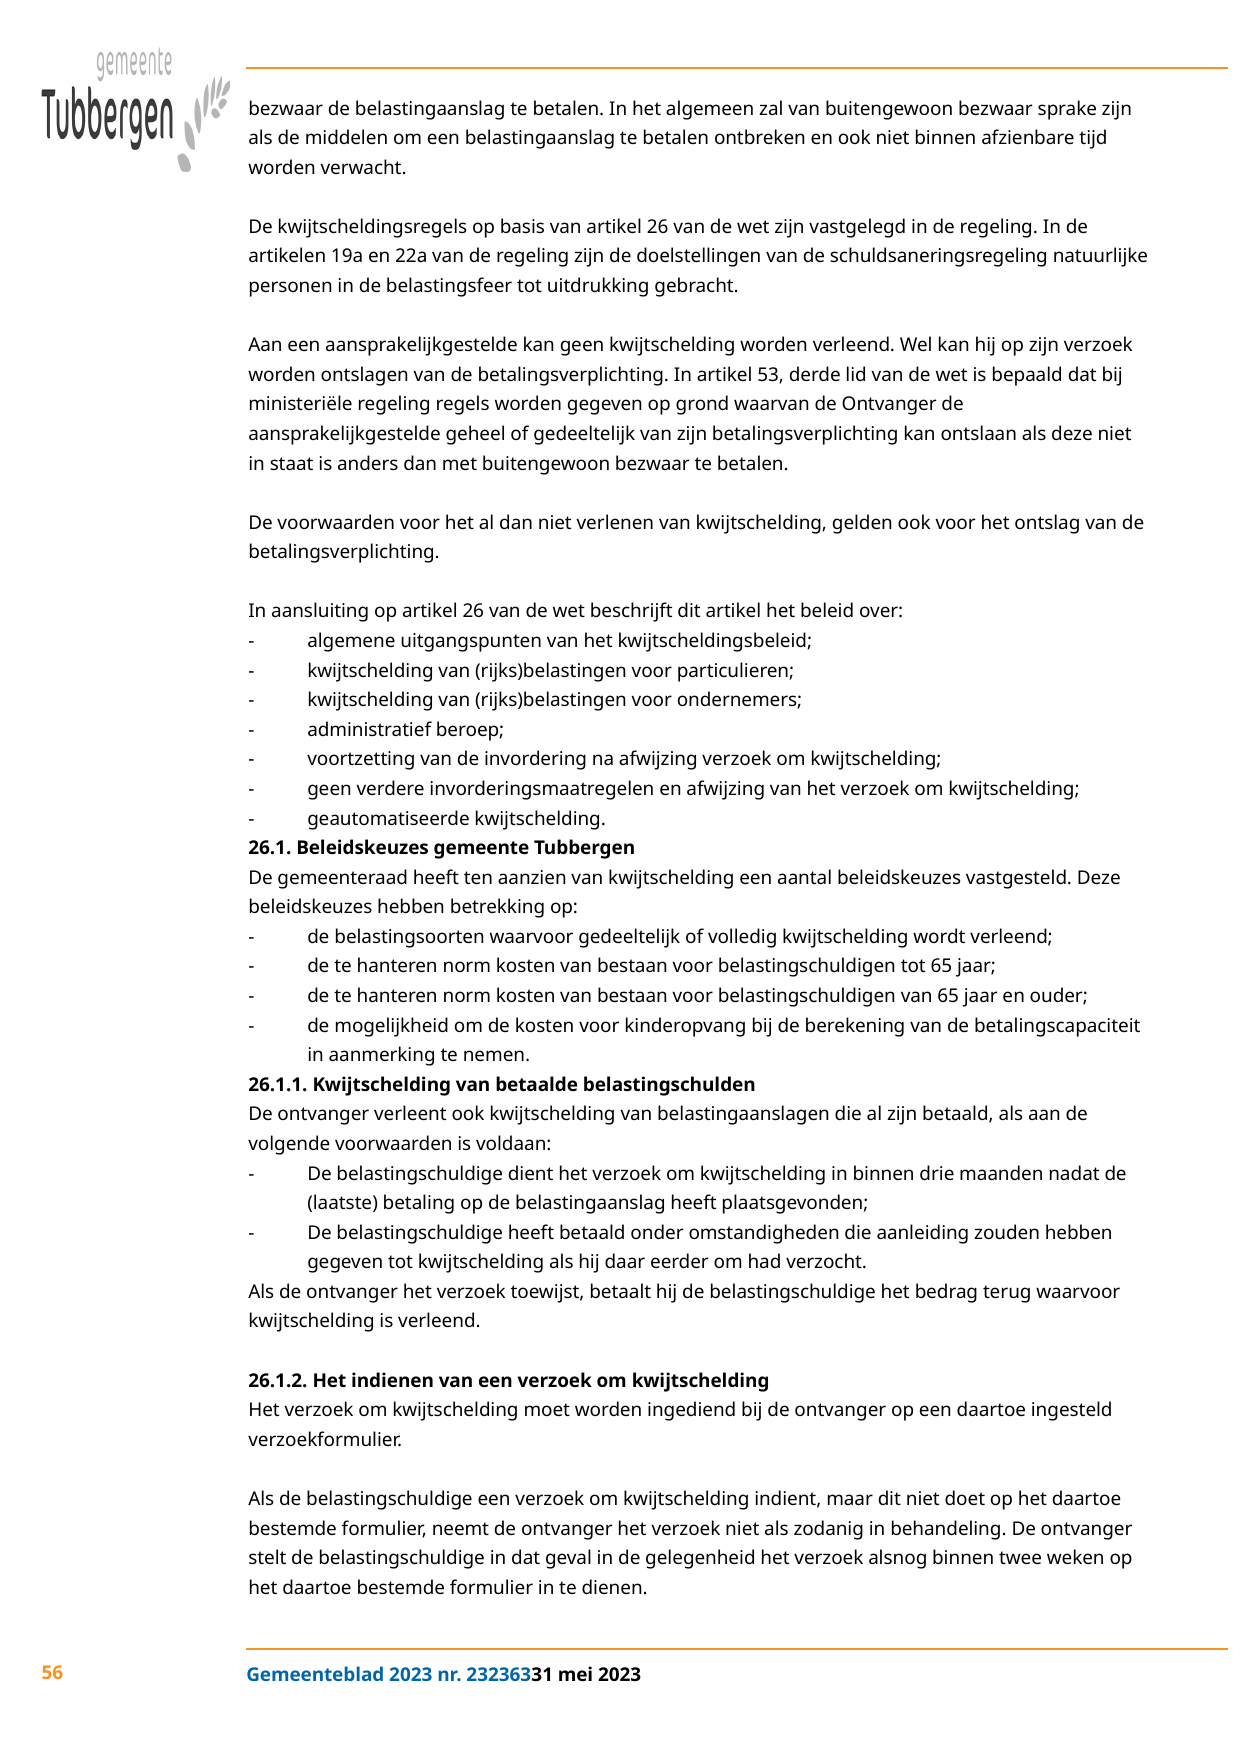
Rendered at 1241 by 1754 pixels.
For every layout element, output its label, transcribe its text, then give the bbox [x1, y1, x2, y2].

list de te hanteren norm kosten van bestaan voor belastingschuldigen van 65 jaar en ouder; [248, 982, 1152, 1008]
list geen verdere invorderingsmaatregelen en afwijzing van het verzoek om kwijtschelding; [248, 775, 1152, 801]
text 26.1. Beleidskeuzes gemeente Tubbergen [248, 834, 1152, 860]
list algemene uitgangspunten van het kwijtscheldingsbeleid; [248, 627, 1152, 653]
text Als de belastingschuldige een verzoek om kwijtschelding indient, maar dit niet doet op het daartoe bestemde formulier, neemt de ontvanger het verzoek niet als zodanig in behandeling. De ontvanger stelt de belastingschuldige in dat geval in de gelegenheid het verzoek alsnog binnen twee weken op het daartoe bestemde formulier in te dienen. [248, 1485, 1152, 1600]
text Als de ontvanger het verzoek toewijst, betaalt hij de belastingschuldige het bedrag terug waarvoor kwijtschelding is verleend. [248, 1278, 1152, 1333]
text 26.1.1. Kwijtschelding van betaalde belastingschulden [248, 1071, 1152, 1097]
text De voorwaarden voor het al dan niet verlenen van kwijtschelding, gelden ook voor het ontslag van de betalingsverplichting. [248, 509, 1152, 564]
text De gemeenteraad heeft ten aanzien van kwijtschelding een aantal beleidskeuzes vastgesteld. Deze beleidskeuzes hebben betrekking op: [248, 864, 1152, 919]
list administratief beroep; [248, 716, 1152, 742]
text De kwijtscheldingsregels op basis van artikel 26 van de wet zijn vastgelegd in de regeling. In de artikelen 19a en 22a van de regeling zijn de doelstellingen van de schuldsaneringsregeling natuurlijke personen in de belastingsfeer tot uitdrukking gebracht. [248, 213, 1152, 298]
list kwijtschelding van (rijks)belastingen voor ondernemers; [248, 686, 1152, 712]
list de belastingsoorten waarvoor gedeeltelijk of volledig kwijtschelding wordt verleend; [248, 923, 1152, 949]
list De belastingschuldige heeft betaald onder omstandigheden die aanleiding zouden hebben gegeven tot kwijtschelding als hij daar eerder om had verzocht. [248, 1219, 1152, 1274]
text bezwaar de belastingaanslag te betalen. In het algemeen zal van buitengewoon bezwaar sprake zijn als de middelen om een belastingaanslag te betalen ontbreken en ook niet binnen afzienbare tijd worden verwacht. [248, 95, 1152, 180]
text De ontvanger verleent ook kwijtschelding van belastingaanslagen die al zijn betaald, als aan de volgende voorwaarden is voldaan: [248, 1101, 1152, 1156]
list geautomatiseerde kwijtschelding. [248, 805, 1152, 831]
text In aansluiting op artikel 26 van de wet beschrijft dit artikel het beleid over: [248, 598, 1152, 623]
text Aan een aansprakelijkgestelde kan geen kwijtschelding worden verleend. Wel kan hij op zijn verzoek worden ontslagen van de betalingsverplichting. In artikel 53, derde lid van de wet is bepaald dat bij ministeriële regeling regels worden gegeven op grond waarvan de Ontvanger de aansprakelijkgestelde geheel of gedeeltelijk van zijn betalingsverplichting kan ontslaan als deze niet in staat is anders dan met buitengewoon bezwaar te betalen. [248, 331, 1152, 476]
list de te hanteren norm kosten van bestaan voor belastingschuldigen tot 65 jaar; [248, 953, 1152, 978]
list kwijtschelding van (rijks)belastingen voor particulieren; [248, 657, 1152, 683]
list voortzetting van de invordering na afwijzing verzoek om kwijtschelding; [248, 746, 1152, 771]
text Het verzoek om kwijtschelding moet worden ingediend bij de ontvanger op een daartoe ingesteld verzoekformulier. [248, 1396, 1152, 1452]
list De belastingschuldige dient het verzoek om kwijtschelding in binnen drie maanden nadat de (laatste) betaling op de belastingaanslag heeft plaatsgevonden; [248, 1160, 1152, 1215]
text 26.1.2. Het indienen van een verzoek om kwijtschelding [248, 1367, 1152, 1393]
picture [41, 47, 231, 172]
list de mogelijkheid om de kosten voor kinderopvang bij de berekening van de betalingscapaciteit in aanmerking te nemen. [248, 1012, 1152, 1067]
